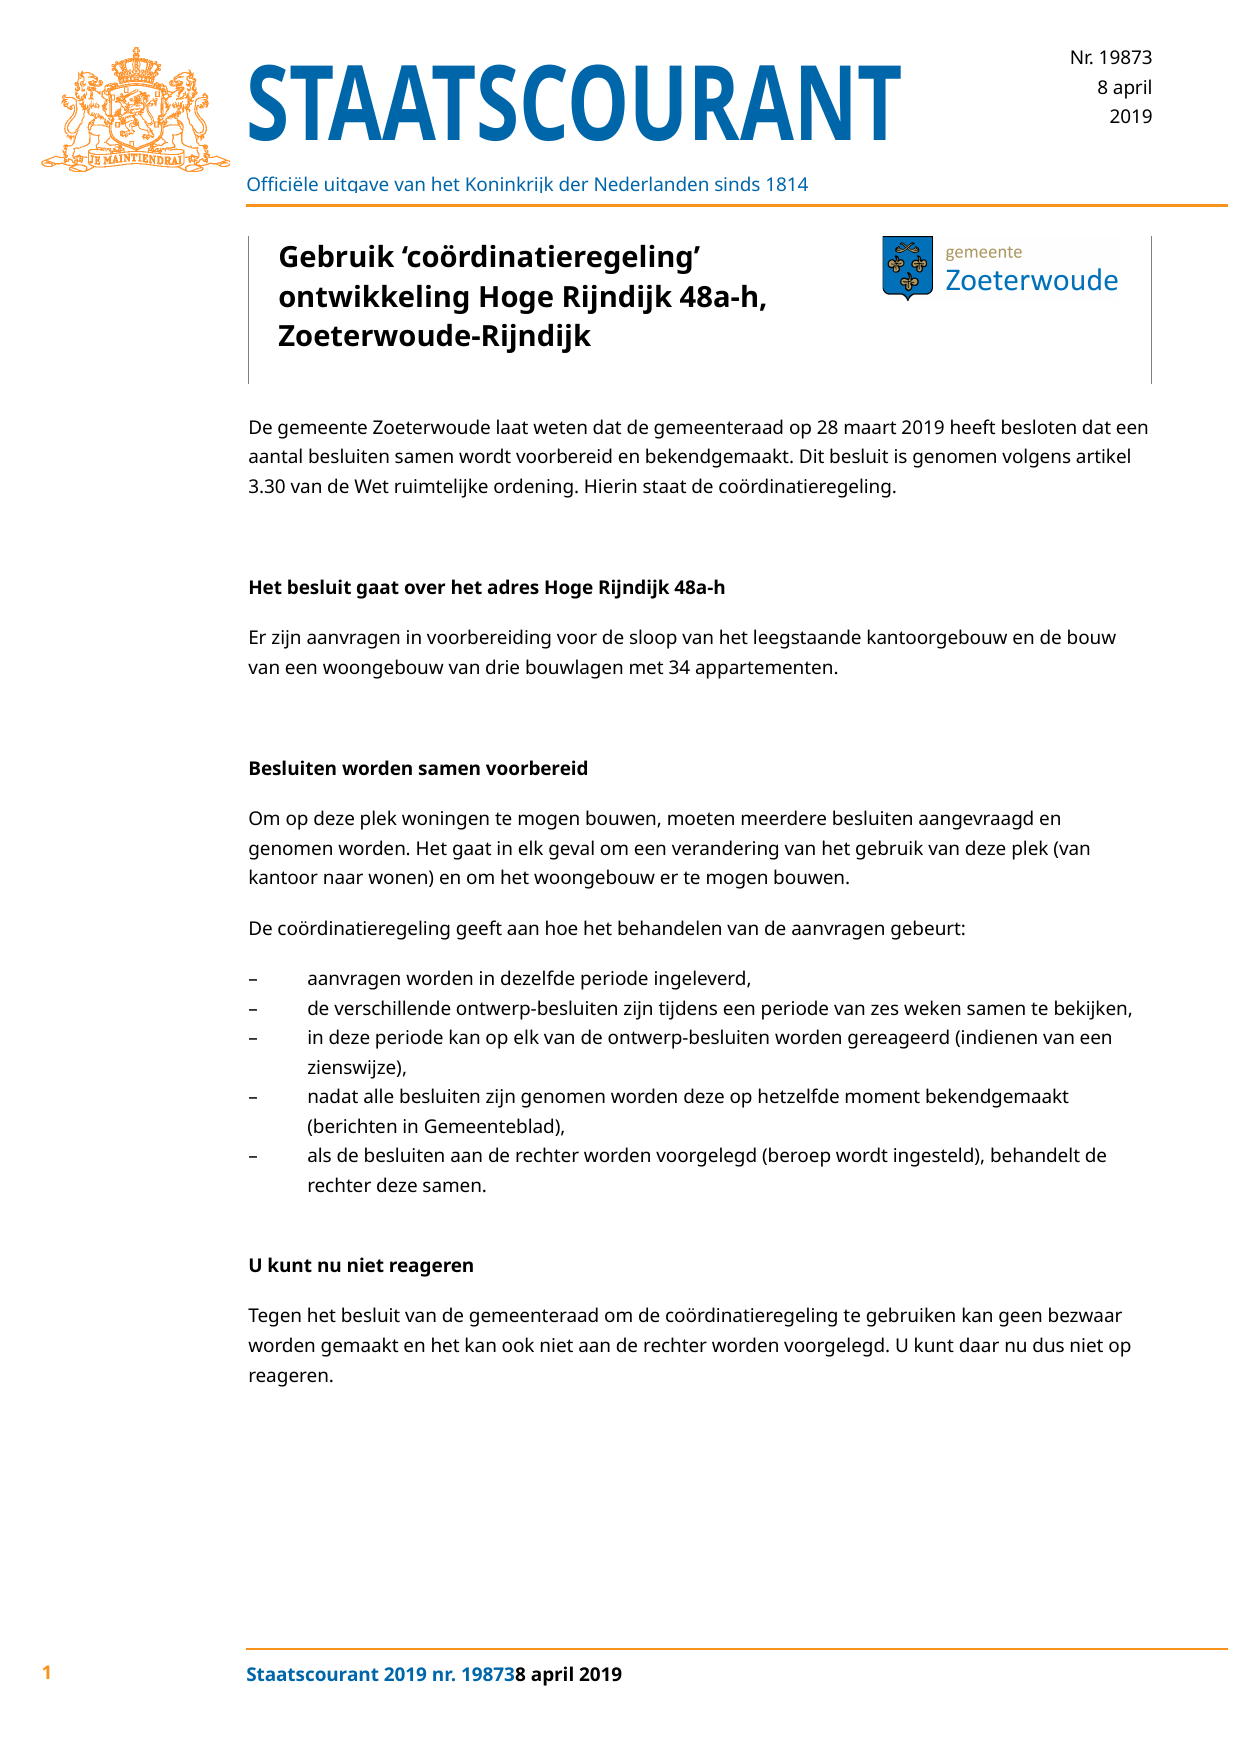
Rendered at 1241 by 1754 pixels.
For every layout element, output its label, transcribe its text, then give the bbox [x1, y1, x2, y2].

text Tegen het besluit van de gemeenteraad om de coördinatieregeling te gebruiken kan geen bezwaar worden gemaakt en het kan ook niet aan de rechter worden voorgelegd. U kunt daar nu dus niet op reageren. [248, 1303, 1152, 1388]
list nadat alle besluiten zijn genomen worden deze op hetzelfde moment bekendgemaakt (berichten in Gemeenteblad), [248, 1083, 1152, 1139]
list in deze periode kan op elk van de ontwerp-besluiten worden gereageerd (indienen van een zienswijze), [248, 1024, 1152, 1080]
text Het besluit gaat over het adres Hoge Rijndijk 48a-h [248, 574, 1152, 600]
list de verschillende ontwerp-besluiten zijn tijdens een periode van zes weken samen te bekijken, [248, 995, 1152, 1021]
text Om op deze plek woningen te mogen bouwen, moeten meerdere besluiten aangevraagd en genomen worden. Het gaat in elk geval om een verandering van het gebruik van deze plek (van kantoor naar wonen) en om het woongebouw er te mogen bouwen. [248, 805, 1152, 890]
text De gemeente Zoeterwoude laat weten dat de gemeenteraad op 28 maart 2019 heeft besloten dat een aantal besluiten samen wordt voorbereid en bekendgemaakt. Dit besluit is genomen volgens artikel 3.30 van de Wet ruimtelijke ordening. Hierin staat de coördinatieregeling. [248, 414, 1152, 499]
picture [41, 47, 231, 172]
text Besluiten worden samen voorbereid [248, 755, 1152, 781]
table_header Gebruik ‘coördinatieregeling’ ontwikkeling Hoge Rijndijk 48a-h, Zoeterwoude-Rijndijk [249, 236, 850, 384]
list als de besluiten aan de rechter worden voorgelegd (beroep wordt ingesteld), behandelt de rechter deze samen. [248, 1143, 1152, 1198]
text De coördinatieregeling geeft aan hoe het behandelen van de aanvragen gebeurt: [248, 915, 1152, 941]
text U kunt nu niet reageren [248, 1252, 1152, 1278]
picture [882, 236, 1119, 301]
list aanvragen worden in dezelfde periode ingeleverd, [248, 965, 1152, 991]
table_header [850, 236, 1151, 384]
text Er zijn aanvragen in voorbereiding voor de sloop van het leegstaande kantoorgebouw en de bouw van een woongebouw van drie bouwlagen met 34 appartementen. [248, 624, 1152, 680]
